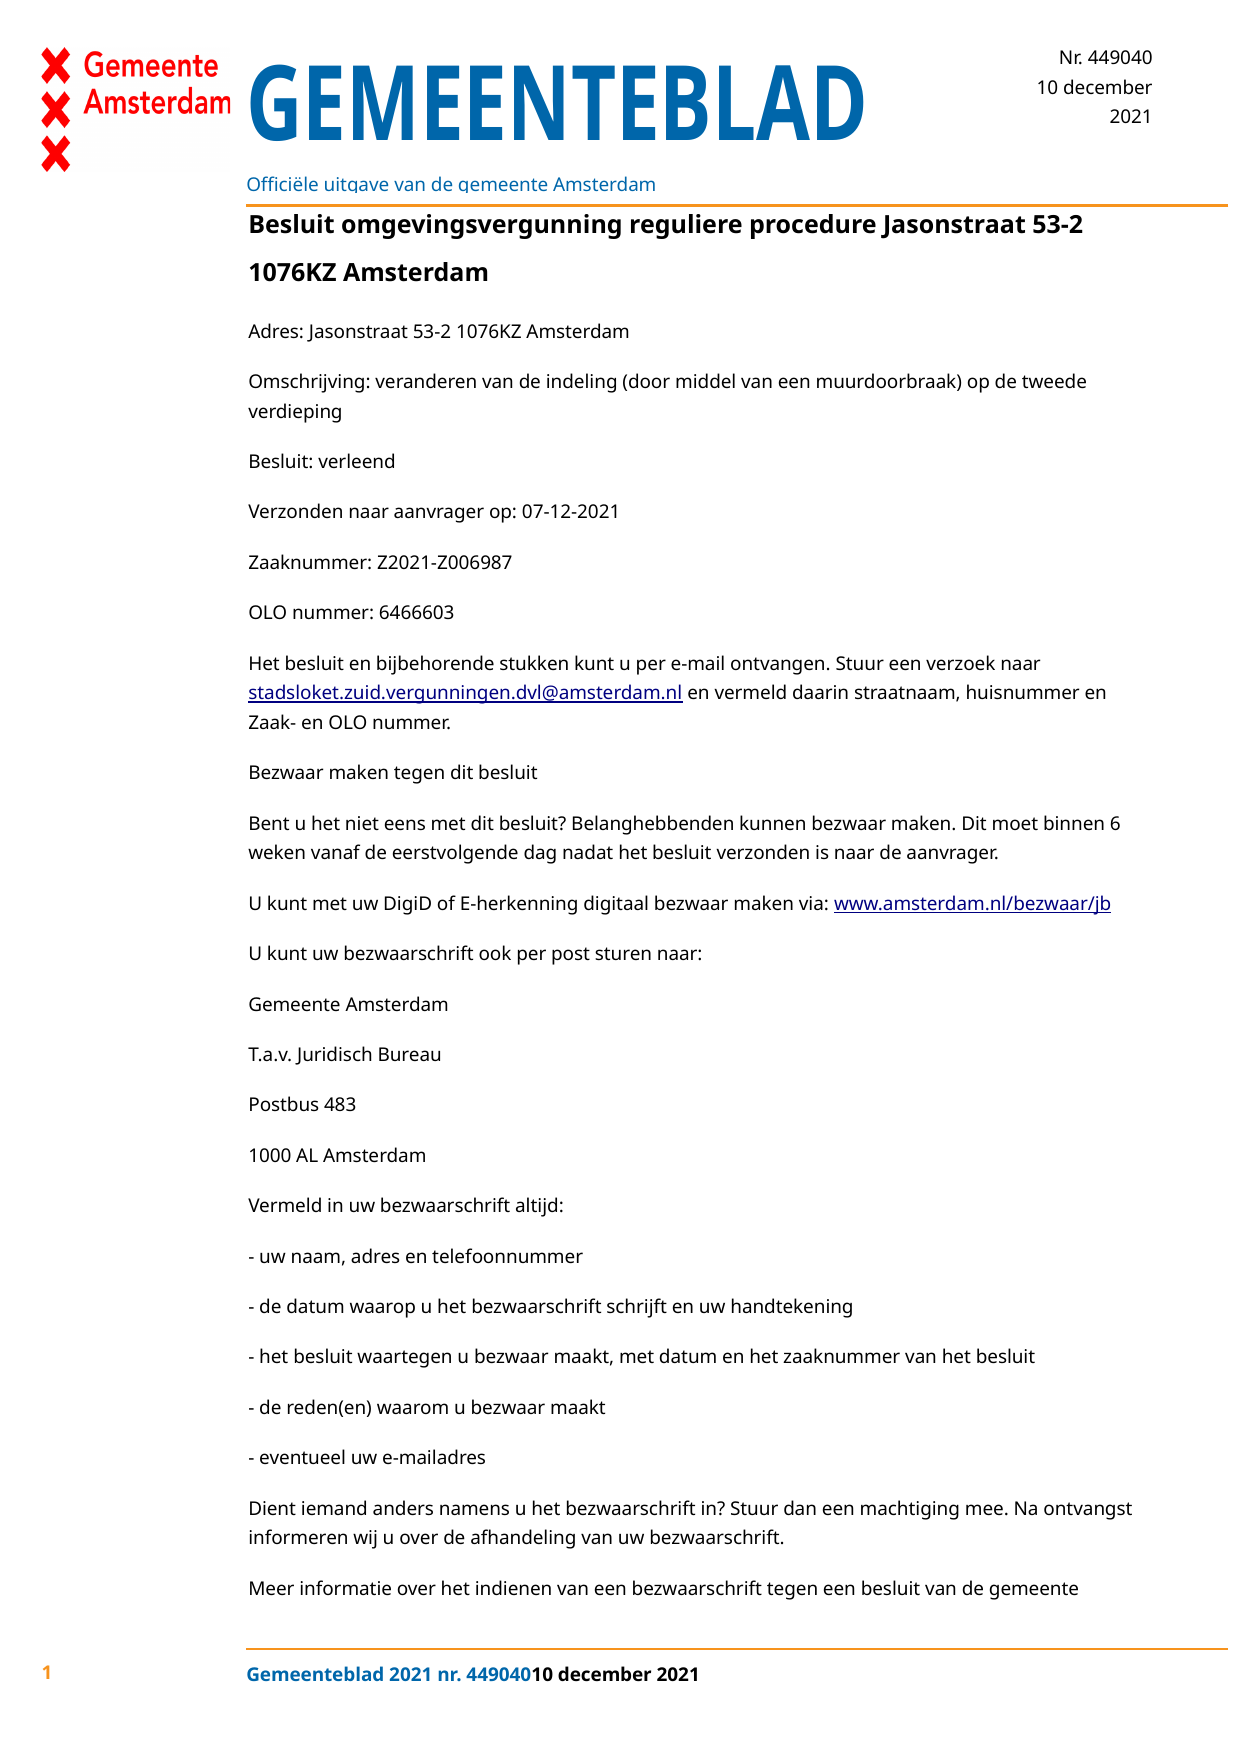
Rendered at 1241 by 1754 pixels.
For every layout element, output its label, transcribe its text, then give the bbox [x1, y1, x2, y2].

text Postbus 483 [248, 1092, 1152, 1117]
text Gemeente Amsterdam [248, 991, 1152, 1017]
text - uw naam, adres en telefoonnummer [248, 1243, 1152, 1269]
text Dient iemand anders namens u het bezwaarschrift in? Stuur dan een machtiging mee. Na ontvangst informeren wij u over de afhandeling van uw bezwaarschrift. [248, 1495, 1152, 1550]
text Bent u het niet eens met dit besluit? Belanghebbenden kunnen bezwaar maken. Dit moet binnen 6 weken vanaf de eerstvolgende dag nadat het besluit verzonden is naar de aanvrager. [248, 810, 1152, 865]
text - de datum waarop u het bezwaarschrift schrijft en uw handtekening [248, 1293, 1152, 1319]
text OLO nummer: 6466603 [248, 599, 1152, 625]
picture [41, 47, 231, 172]
text Meer informatie over het indienen van een bezwaarschrift tegen een besluit van de gemeente [248, 1575, 1152, 1601]
text T.a.v. Juridisch Bureau [248, 1041, 1152, 1067]
text Bezwaar maken tegen dit besluit [248, 759, 1152, 785]
text - het besluit waartegen u bezwaar maakt, met datum en het zaaknummer van het besluit [248, 1344, 1152, 1369]
text Omschrijving: veranderen van de indeling (door middel van een muurdoorbraak) op de tweede verdieping [248, 368, 1152, 424]
text Vermeld in uw bezwaarschrift altijd: [248, 1192, 1152, 1218]
text 1000 AL Amsterdam [248, 1142, 1152, 1168]
text Zaaknummer: Z2021-Z006987 [248, 549, 1152, 575]
text U kunt met uw DigiD of E-herkenning digitaal bezwaar maken via: www.amsterdam.nl/bezwaar/jb [248, 890, 1152, 916]
text Het besluit en bijbehorende stukken kunt u per e-mail ontvangen. Stuur een verzoek naar stadsloket.zuid.vergunningen.dvl@amsterdam.nl en vermeld daarin straatnaam, huisnummer en Zaak- en OLO nummer. [248, 650, 1152, 735]
text Verzonden naar aanvrager op: 07-12-2021 [248, 499, 1152, 524]
text U kunt uw bezwaarschrift ook per post sturen naar: [248, 940, 1152, 966]
text - de reden(en) waarom u bezwaar maakt [248, 1394, 1152, 1420]
text Adres: Jasonstraat 53-2 1076KZ Amsterdam [248, 318, 1152, 344]
text Besluit omgevingsvergunning reguliere procedure Jasonstraat 53-2 1076KZ Amsterdam [248, 207, 1152, 288]
text - eventueel uw e-mailadres [248, 1444, 1152, 1470]
text Besluit: verleend [248, 448, 1152, 474]
